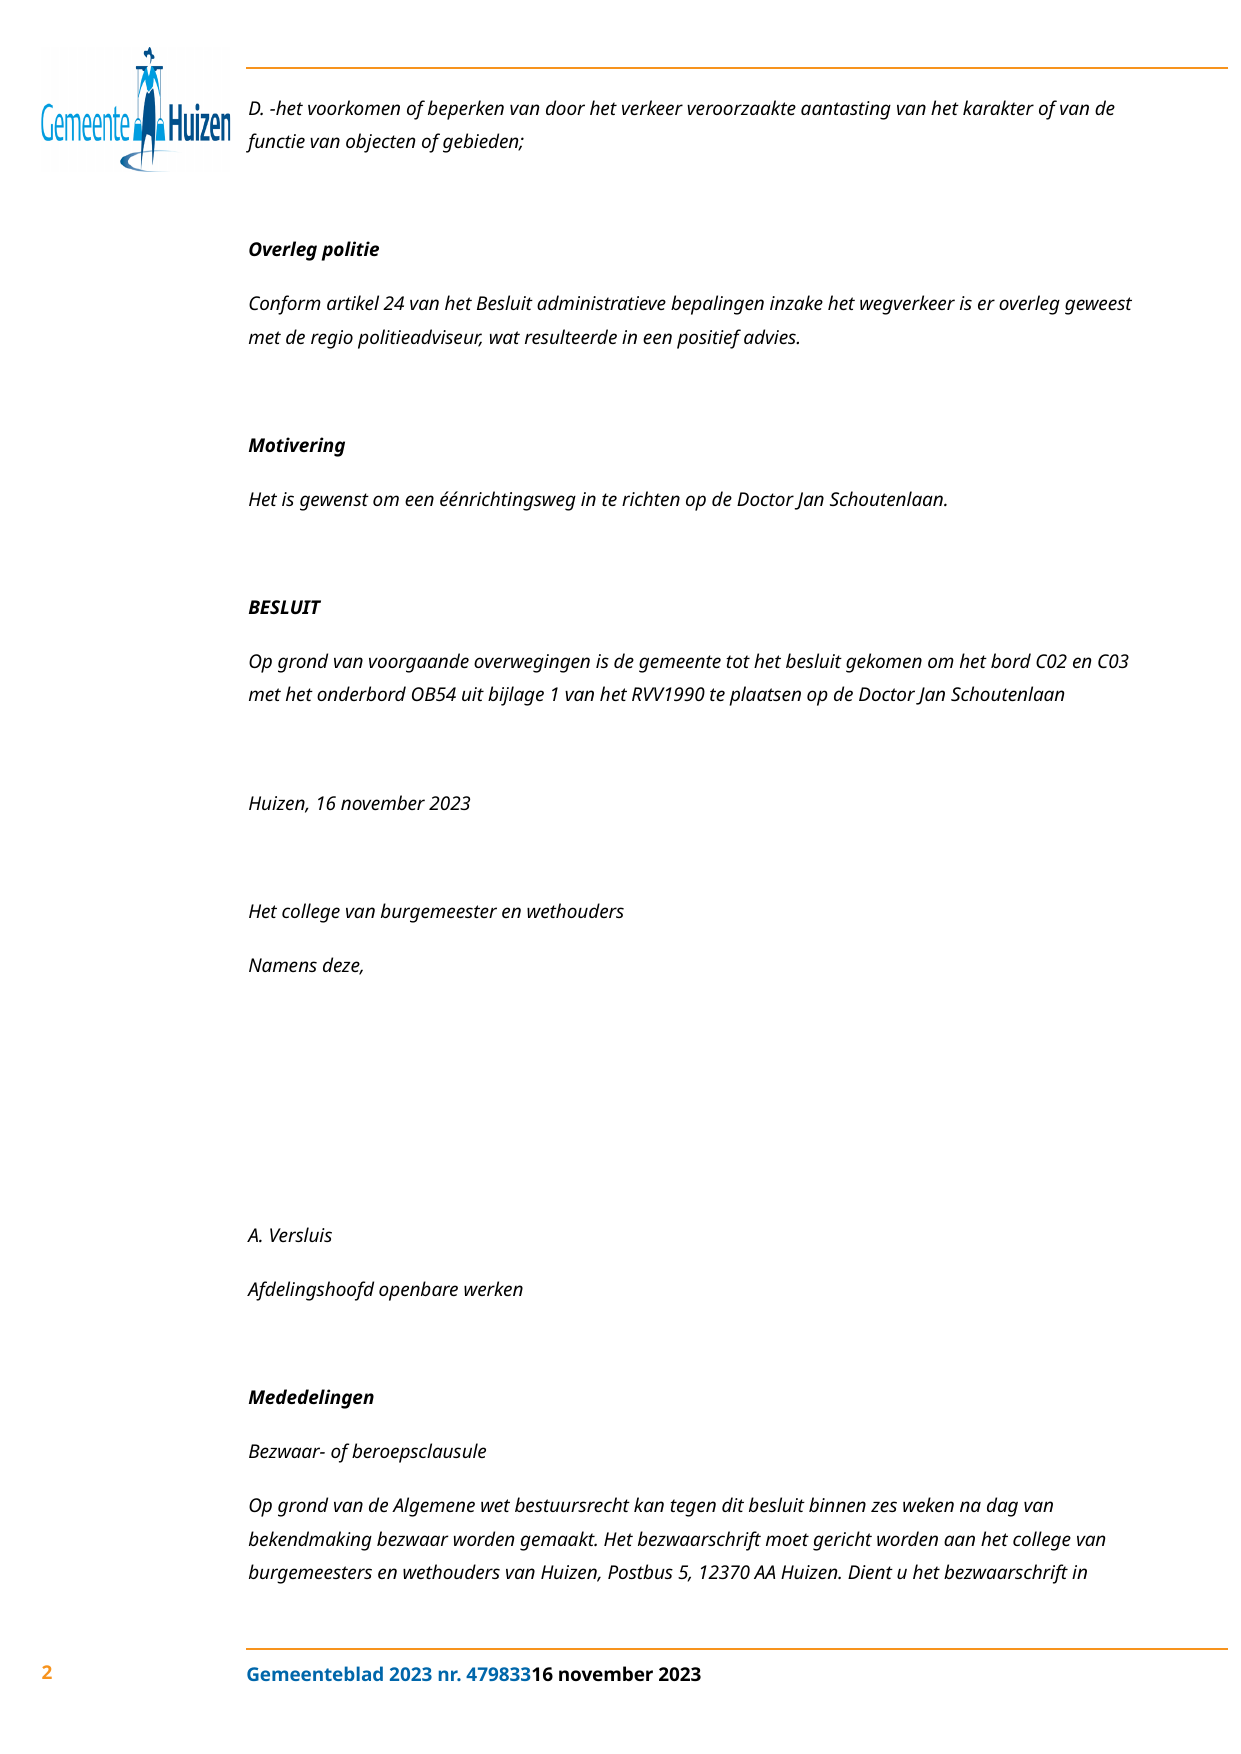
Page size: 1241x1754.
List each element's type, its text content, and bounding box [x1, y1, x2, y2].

text Op grond van voorgaande overwegingen is de gemeente tot het besluit gekomen om het bord C02 en C03 met het onderbord OB54 uit bijlage 1 van het RVV1990 te plaatsen op de Doctor Jan Schoutenlaan [248, 648, 1152, 707]
text Op grond van de Algemene wet bestuursrecht kan tegen dit besluit binnen zes weken na dag van bekendmaking bezwaar worden gemaakt. Het bezwaarschrift moet gericht worden aan het college van burgemeesters en wethouders van Huizen, Postbus 5, 12370 AA Huizen. Dient u het bezwaarschrift in [248, 1493, 1152, 1585]
text A. Versluis [248, 1222, 1152, 1248]
text Namens deze, [248, 952, 1152, 978]
text Bezwaar- of beroepsclausule [248, 1438, 1152, 1464]
text Het college van burgemeester en wethouders [248, 898, 1152, 924]
text Afdelingshoofd openbare werken [248, 1276, 1152, 1302]
text Conform artikel 24 van het Besluit administratieve bepalingen inzake het wegverkeer is er overleg geweest met de regio politieadviseur, wat resulteerde in een positief advies. [248, 290, 1152, 349]
text BESLUIT [248, 594, 1152, 620]
text Overleg politie [248, 236, 1152, 262]
text Huizen, 16 november 2023 [248, 790, 1152, 816]
picture [41, 47, 231, 172]
text Mededelingen [248, 1384, 1152, 1410]
text D. -het voorkomen of beperken van door het verkeer veroorzaakte aantasting van het karakter of van de functie van objecten of gebieden; [248, 95, 1152, 154]
text Het is gewenst om een éénrichtingsweg in te richten op de Doctor Jan Schoutenlaan. [248, 486, 1152, 512]
text Motivering [248, 432, 1152, 458]
